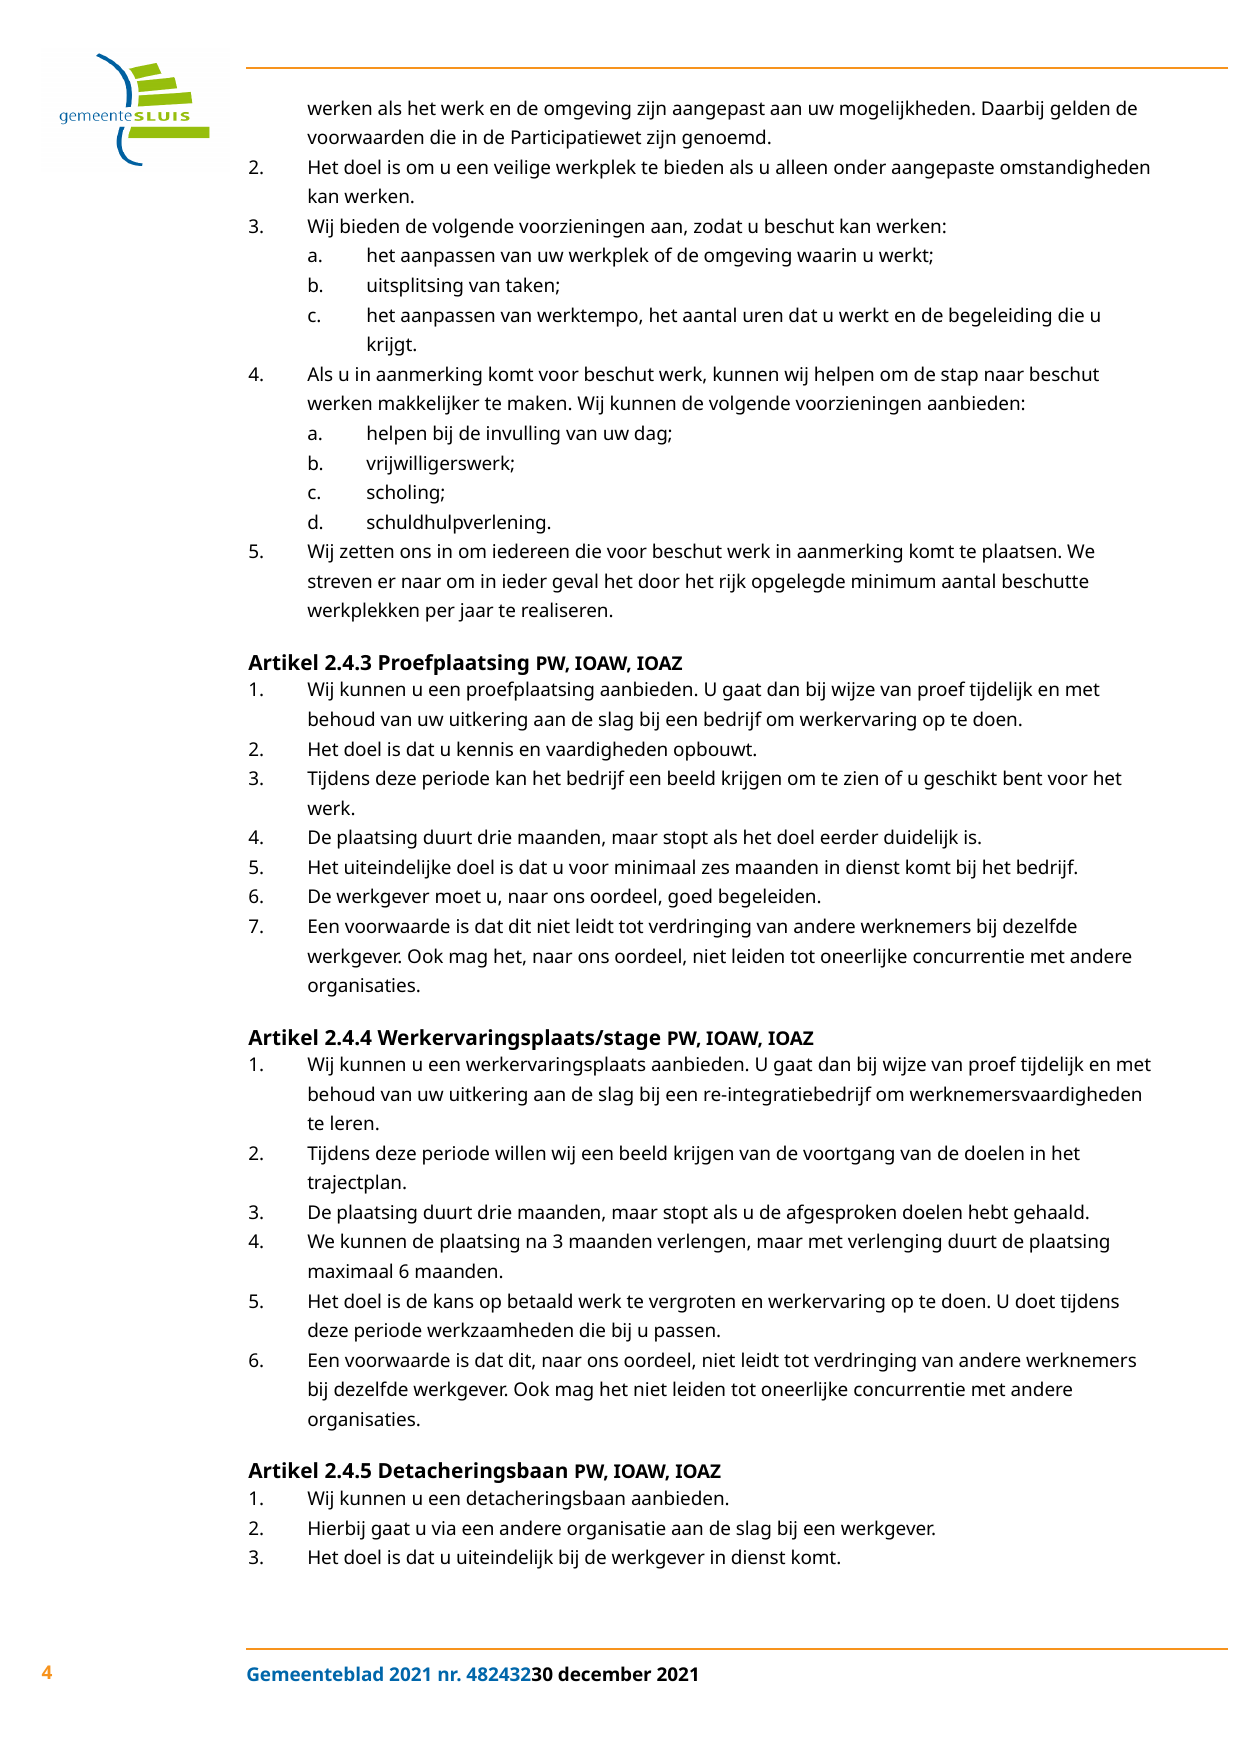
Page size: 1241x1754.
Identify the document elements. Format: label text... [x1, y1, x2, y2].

list helpen bij de invulling van uw dag; [307, 420, 1152, 446]
list vrijwilligerswerk; [307, 450, 1152, 476]
list De plaatsing duurt drie maanden, maar stopt als het doel eerder duidelijk is. [248, 824, 1152, 850]
list schuldhulpverlening. [307, 509, 1152, 535]
list De plaatsing duurt drie maanden, maar stopt als u de afgesproken doelen hebt gehaald. [248, 1199, 1152, 1225]
list scholing; [307, 479, 1152, 505]
list De werkgever moet u, naar ons oordeel, goed begeleiden. [248, 884, 1152, 909]
picture [41, 47, 231, 172]
list Het doel is dat u uiteindelijk bij de werkgever in dienst komt. [248, 1544, 1152, 1570]
list Tijdens deze periode willen wij een beeld krijgen van de voortgang van de doelen in het trajectplan. [248, 1140, 1152, 1195]
list We kunnen de plaatsing na 3 maanden verlengen, maar met verlenging duurt de plaatsing maximaal 6 maanden. [248, 1229, 1152, 1284]
list Wij bieden de volgende voorzieningen aan, zodat u beschut kan werken: [248, 213, 1152, 239]
list Wij zetten ons in om iedereen die voor beschut werk in aanmerking komt te plaatsen. We streven er naar om in ieder geval het door het rijk opgelegde minimum aantal beschutte werkplekken per jaar te realiseren. [248, 538, 1152, 623]
list Het doel is de kans op betaald werk te vergroten en werkervaring op te doen. U doet tijdens deze periode werkzaamheden die bij u passen. [248, 1288, 1152, 1343]
list Wij kunnen u een detacheringsbaan aanbieden. [248, 1485, 1152, 1511]
list Een voorwaarde is dat dit, naar ons oordeel, niet leidt tot verdringing van andere werknemers bij dezelfde werkgever. Ook mag het niet leiden tot oneerlijke concurrentie met andere organisaties. [248, 1347, 1152, 1432]
list Een voorwaarde is dat dit niet leidt tot verdringing van andere werknemers bij dezelfde werkgever. Ook mag het, naar ons oordeel, niet leiden tot oneerlijke concurrentie met andere organisaties. [248, 913, 1152, 998]
text Artikel 2.4.3 Proefplaatsing PW, IOAW, IOAZ [248, 648, 1152, 677]
text Artikel 2.4.5 Detacheringsbaan PW, IOAW, IOAZ [248, 1457, 1152, 1485]
list werken als het werk en de omgeving zijn aangepast aan uw mogelijkheden. Daarbij gelden de voorwaarden die in de Participatiewet zijn genoemd. [248, 95, 1152, 150]
list Als u in aanmerking komt voor beschut werk, kunnen wij helpen om de stap naar beschut werken makkelijker te maken. Wij kunnen de volgende voorzieningen aanbieden: [248, 361, 1152, 416]
list het aanpassen van werktempo, het aantal uren dat u werkt en de begeleiding die u krijgt. [307, 302, 1152, 357]
text Artikel 2.4.4 Werkervaringsplaats/stage PW, IOAW, IOAZ [248, 1023, 1152, 1051]
list Wij kunnen u een proefplaatsing aanbieden. U gaat dan bij wijze van proef tijdelijk en met behoud van uw uitkering aan de slag bij een bedrijf om werkervaring op te doen. [248, 677, 1152, 732]
list Het doel is dat u kennis en vaardigheden opbouwt. [248, 736, 1152, 761]
list Het uiteindelijke doel is dat u voor minimaal zes maanden in dienst komt bij het bedrijf. [248, 854, 1152, 880]
list Het doel is om u een veilige werkplek te bieden als u alleen onder aangepaste omstandigheden kan werken. [248, 154, 1152, 209]
list Wij kunnen u een werkervaringsplaats aanbieden. U gaat dan bij wijze van proef tijdelijk en met behoud van uw uitkering aan de slag bij een re-integratiebedrijf om werknemersvaardigheden te leren. [248, 1051, 1152, 1136]
list uitsplitsing van taken; [307, 272, 1152, 298]
list het aanpassen van uw werkplek of de omgeving waarin u werkt; [307, 243, 1152, 268]
list Tijdens deze periode kan het bedrijf een beeld krijgen om te zien of u geschikt bent voor het werk. [248, 765, 1152, 821]
list Hierbij gaat u via een andere organisatie aan de slag bij een werkgever. [248, 1515, 1152, 1540]
